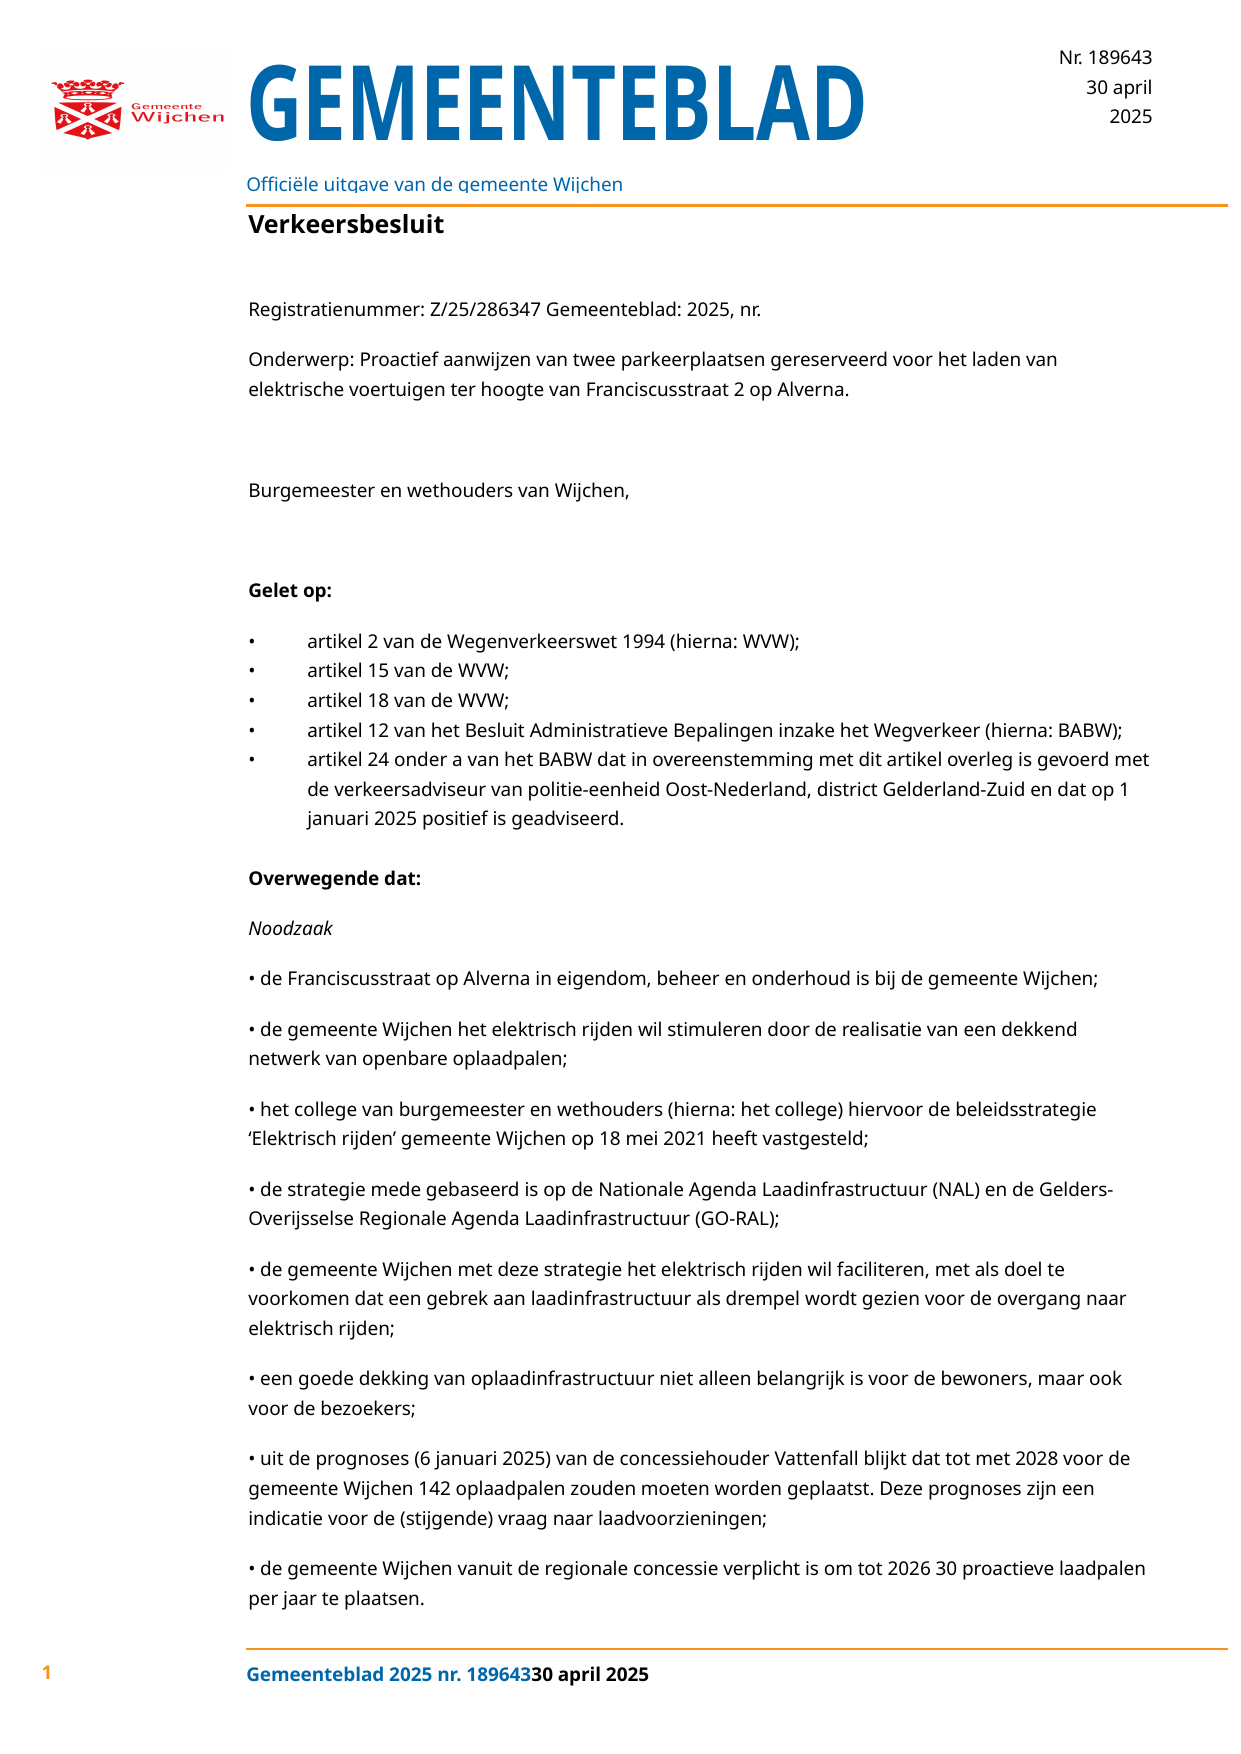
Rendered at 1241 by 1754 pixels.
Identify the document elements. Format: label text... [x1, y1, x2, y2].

list artikel 2 van de Wegenverkeerswet 1994 (hierna: WVW); [248, 628, 1152, 654]
text Overwegende dat: [248, 865, 1152, 891]
list artikel 15 van de WVW; [248, 658, 1152, 683]
text • de Franciscusstraat op Alverna in eigendom, beheer en onderhoud is bij de gemeente Wijchen; [248, 966, 1152, 991]
list artikel 18 van de WVW; [248, 687, 1152, 713]
text • een goede dekking van oplaadinfrastructuur niet alleen belangrijk is voor de bewoners, maar ook voor de bezoekers; [248, 1366, 1152, 1421]
text • uit de prognoses (6 januari 2025) van de concessiehouder Vattenfall blijkt dat tot met 2028 voor de gemeente Wijchen 142 oplaadpalen zouden moeten worden geplaatst. Deze prognoses zijn een indicatie voor de (stijgende) vraag naar laadvoorzieningen; [248, 1446, 1152, 1531]
text Verkeersbesluit [248, 207, 1152, 241]
text Registratienummer: Z/25/286347 Gemeenteblad: 2025, nr. [248, 296, 1152, 322]
text • de strategie mede gebaseerd is op de Nationale Agenda Laadinfrastructuur (NAL) en de Gelders- Overijsselse Regionale Agenda Laadinfrastructuur (GO-RAL); [248, 1176, 1152, 1231]
text • het college van burgemeester en wethouders (hierna: het college) hiervoor de beleidsstrategie ‘Elektrisch rijden’ gemeente Wijchen op 18 mei 2021 heeft vastgesteld; [248, 1096, 1152, 1151]
text Gelet op: [248, 578, 1152, 603]
list artikel 24 onder a van het BABW dat in overeenstemming met dit artikel overleg is gevoerd met de verkeersadviseur van politie-eenheid Oost-Nederland, district Gelderland-Zuid en dat op 1 januari 2025 positief is geadviseerd. [248, 746, 1152, 831]
text • de gemeente Wijchen vanuit de regionale concessie verplicht is om tot 2026 30 proactieve laadpalen per jaar te plaatsen. [248, 1555, 1152, 1611]
text Onderwerp: Proactief aanwijzen van twee parkeerplaatsen gereserveerd voor het laden van elektrische voertuigen ter hoogte van Franciscusstraat 2 op Alverna. [248, 346, 1152, 402]
list artikel 12 van het Besluit Administratieve Bepalingen inzake het Wegverkeer (hierna: BABW); [248, 717, 1152, 743]
text Burgemeester en wethouders van Wijchen, [248, 477, 1152, 503]
text • de gemeente Wijchen het elektrisch rijden wil stimuleren door de realisatie van een dekkend netwerk van openbare oplaadpalen; [248, 1016, 1152, 1071]
picture [41, 47, 231, 172]
text Noodzaak [248, 915, 1152, 941]
text • de gemeente Wijchen met deze strategie het elektrisch rijden wil faciliteren, met als doel te voorkomen dat een gebrek aan laadinfrastructuur als drempel wordt gezien voor de overgang naar elektrisch rijden; [248, 1256, 1152, 1341]
